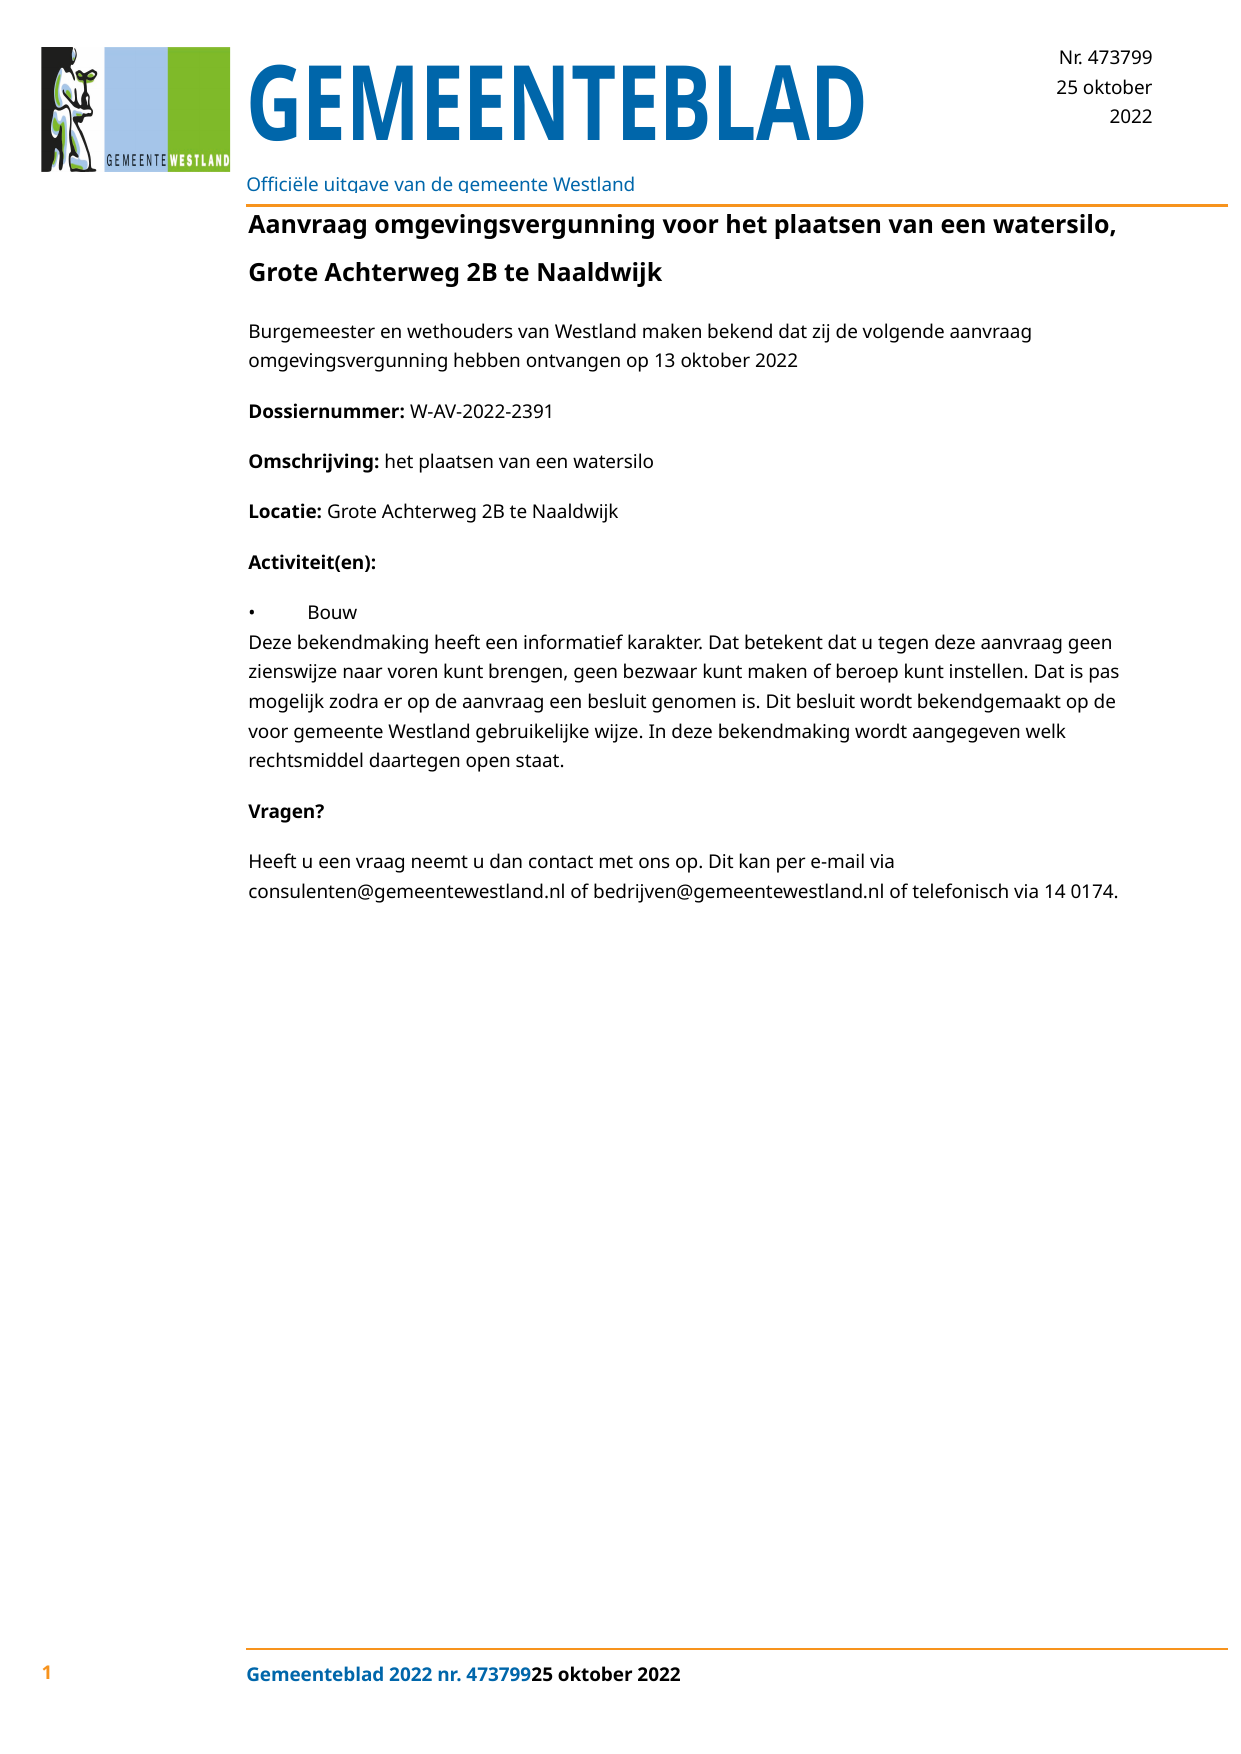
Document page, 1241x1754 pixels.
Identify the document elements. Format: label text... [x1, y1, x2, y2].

text Dossiernummer: W-AV-2022-2391 [248, 398, 1152, 424]
text Deze bekendmaking heeft een informatief karakter. Dat betekent dat u tegen deze aanvraag geen zienswijze naar voren kunt brengen, geen bezwaar kunt maken of beroep kunt instellen. Dat is pas mogelijk zodra er op de aanvraag een besluit genomen is. Dit besluit wordt bekendgemaakt op de voor gemeente Westland gebruikelijke wijze. In deze bekendmaking wordt aangegeven welk rechtsmiddel daartegen open staat. [248, 629, 1152, 773]
list Bouw [248, 599, 1152, 625]
text Omschrijving: het plaatsen van een watersilo [248, 448, 1152, 474]
picture [41, 47, 231, 172]
text Heeft u een vraag neemt u dan contact met ons op. Dit kan per e-mail via consulenten@gemeentewestland.nl of bedrijven@gemeentewestland.nl of telefonisch via 14 0174. [248, 848, 1152, 904]
text Activiteit(en): [248, 549, 1152, 575]
text Aanvraag omgevingsvergunning voor het plaatsen van een watersilo, Grote Achterweg 2B te Naaldwijk [248, 207, 1152, 288]
text Vragen? [248, 798, 1152, 824]
text Burgemeester en wethouders van Westland maken bekend dat zij de volgende aanvraag omgevingsvergunning hebben ontvangen op 13 oktober 2022 [248, 318, 1152, 373]
text Locatie: Grote Achterweg 2B te Naaldwijk [248, 499, 1152, 524]
